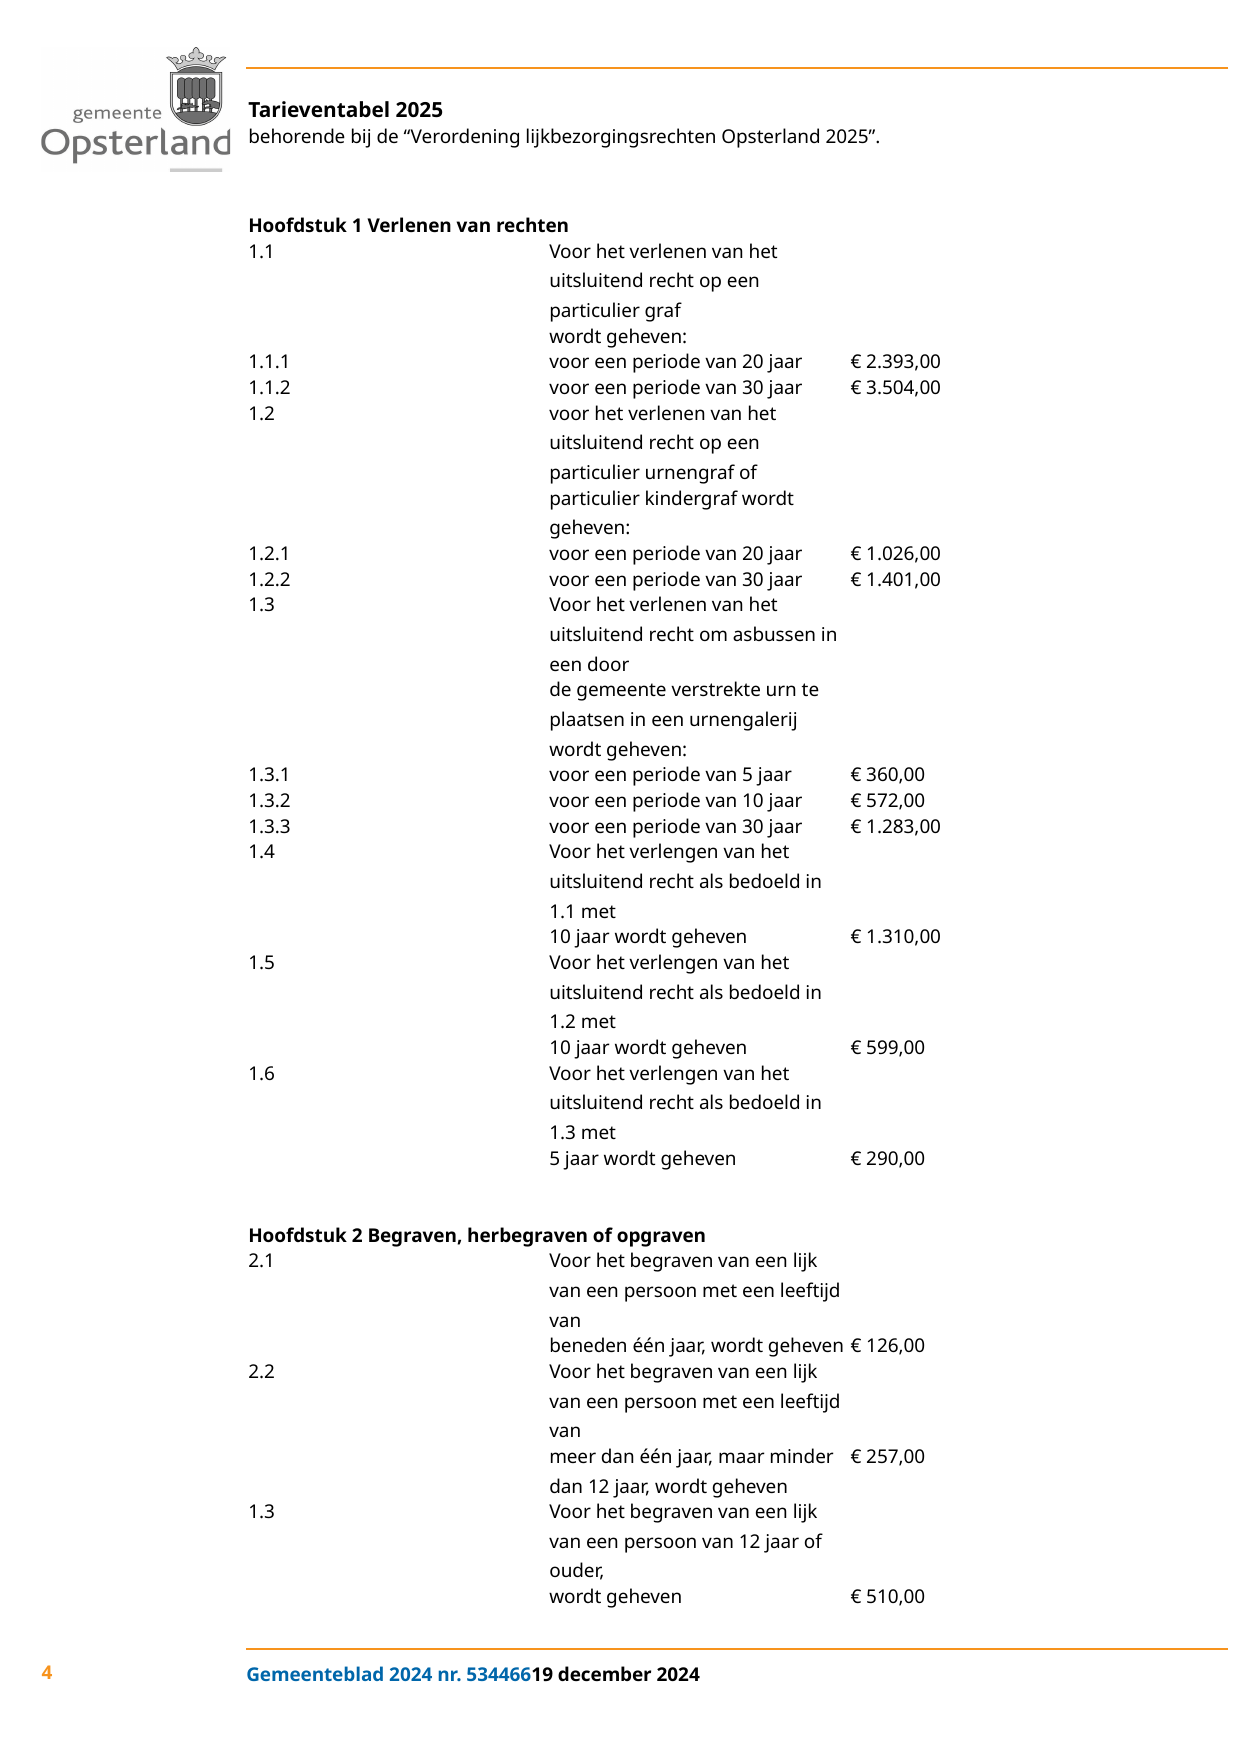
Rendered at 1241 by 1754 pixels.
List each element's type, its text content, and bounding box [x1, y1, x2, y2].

table_cell Voor het begraven van een lijk van een persoon met een leeftijd van [549, 1358, 850, 1443]
table_cell [850, 1196, 1152, 1222]
table_cell de gemeente verstrekte urn te plaatsen in een urnengalerij wordt geheven: [549, 677, 850, 761]
table_cell [248, 1333, 549, 1358]
table_cell 1.1 [248, 238, 549, 323]
table_cell [248, 1584, 549, 1609]
table_cell 1.2.1 [248, 540, 549, 566]
table_cell [850, 592, 1152, 677]
table_cell 1.2 [248, 400, 549, 485]
table_cell Voor het verlengen van het uitsluitend recht als bedoeld in 1.1 met [549, 839, 850, 923]
table_cell wordt geheven: [549, 323, 850, 348]
table_cell [850, 1060, 1152, 1145]
table_cell 1.2.2 [248, 566, 549, 592]
table_cell [850, 1171, 1152, 1196]
table_cell voor een periode van 30 jaar [549, 374, 850, 400]
table_cell € 126,00 [850, 1333, 1152, 1358]
table_cell [850, 839, 1152, 923]
table_cell voor een periode van 10 jaar [549, 787, 850, 813]
table_cell voor een periode van 30 jaar [549, 566, 850, 592]
table_cell [248, 485, 549, 540]
table_cell 5 jaar wordt geheven [549, 1145, 850, 1171]
table_cell € 360,00 [850, 761, 1152, 787]
table_cell [850, 323, 1152, 348]
table_cell Voor het verlenen van het uitsluitend recht op een particulier graf [549, 238, 850, 323]
table_header Hoofdstuk 1 Verlenen van rechten [248, 212, 850, 238]
table_cell [850, 677, 1152, 761]
table_cell 10 jaar wordt geheven [549, 1034, 850, 1060]
table_cell voor een periode van 20 jaar [549, 349, 850, 374]
table_cell wordt geheven [549, 1584, 850, 1609]
table_cell € 1.283,00 [850, 813, 1152, 839]
table_cell [850, 1358, 1152, 1443]
table_cell 1.1.2 [248, 374, 549, 400]
table_cell Voor het verlengen van het uitsluitend recht als bedoeld in 1.2 met [549, 949, 850, 1034]
table_cell 1.3 [248, 592, 549, 677]
table_cell meer dan één jaar, maar minder dan 12 jaar, wordt geheven [549, 1443, 850, 1498]
table_cell [248, 1171, 549, 1196]
table_cell [248, 924, 549, 949]
table_cell 1.3.2 [248, 787, 549, 813]
table_cell 1.4 [248, 839, 549, 923]
table_cell [850, 1248, 1152, 1333]
table_cell Voor het begraven van een lijk van een persoon van 12 jaar of ouder, [549, 1499, 850, 1583]
table_cell 2.2 [248, 1358, 549, 1443]
table_cell € 510,00 [850, 1584, 1152, 1609]
table_cell Voor het begraven van een lijk van een persoon met een leeftijd van [549, 1248, 850, 1333]
table_cell 10 jaar wordt geheven [549, 924, 850, 949]
table_cell 1.5 [248, 949, 549, 1034]
table_header [850, 212, 1152, 238]
table_cell € 599,00 [850, 1034, 1152, 1060]
table_cell particulier kindergraf wordt geheven: [549, 485, 850, 540]
table_cell € 3.504,00 [850, 374, 1152, 400]
table_cell [549, 1171, 850, 1196]
table_cell 1.6 [248, 1060, 549, 1145]
table_cell Hoofdstuk 2 Begraven, herbegraven of opgraven [248, 1222, 850, 1248]
table_cell [850, 1222, 1152, 1248]
text Tarieventabel 2025 [248, 95, 1152, 123]
table_cell beneden één jaar, wordt geheven [549, 1333, 850, 1358]
table_cell [850, 238, 1152, 323]
table_cell 1.3.3 [248, 813, 549, 839]
table_cell voor een periode van 5 jaar [549, 761, 850, 787]
table_cell € 1.401,00 [850, 566, 1152, 592]
table_cell 2.1 [248, 1248, 549, 1333]
table_cell [248, 1145, 549, 1171]
table_cell € 2.393,00 [850, 349, 1152, 374]
table_cell € 257,00 [850, 1443, 1152, 1498]
table_cell Voor het verlengen van het uitsluitend recht als bedoeld in 1.3 met [549, 1060, 850, 1145]
table_cell [248, 677, 549, 761]
table_cell [850, 1499, 1152, 1583]
table_cell [248, 1196, 549, 1222]
table_cell 1.3.1 [248, 761, 549, 787]
table_cell 1.3 [248, 1499, 549, 1583]
table_cell [248, 323, 549, 348]
table_cell [248, 1034, 549, 1060]
table_cell Voor het verlenen van het uitsluitend recht om asbussen in een door [549, 592, 850, 677]
table_cell [850, 949, 1152, 1034]
picture [41, 47, 231, 172]
table_cell voor een periode van 20 jaar [549, 540, 850, 566]
table_cell [549, 1196, 850, 1222]
table_cell 1.1.1 [248, 349, 549, 374]
table_cell [248, 1443, 549, 1498]
table_cell € 290,00 [850, 1145, 1152, 1171]
table_cell € 1.310,00 [850, 924, 1152, 949]
table_cell voor een periode van 30 jaar [549, 813, 850, 839]
table_cell € 1.026,00 [850, 540, 1152, 566]
table_cell [850, 485, 1152, 540]
text behorende bij de “Verordening lijkbezorgingsrechten Opsterland 2025”. [248, 123, 1152, 149]
table_cell [850, 400, 1152, 485]
table_cell € 572,00 [850, 787, 1152, 813]
table_cell voor het verlenen van het uitsluitend recht op een particulier urnengraf of [549, 400, 850, 485]
